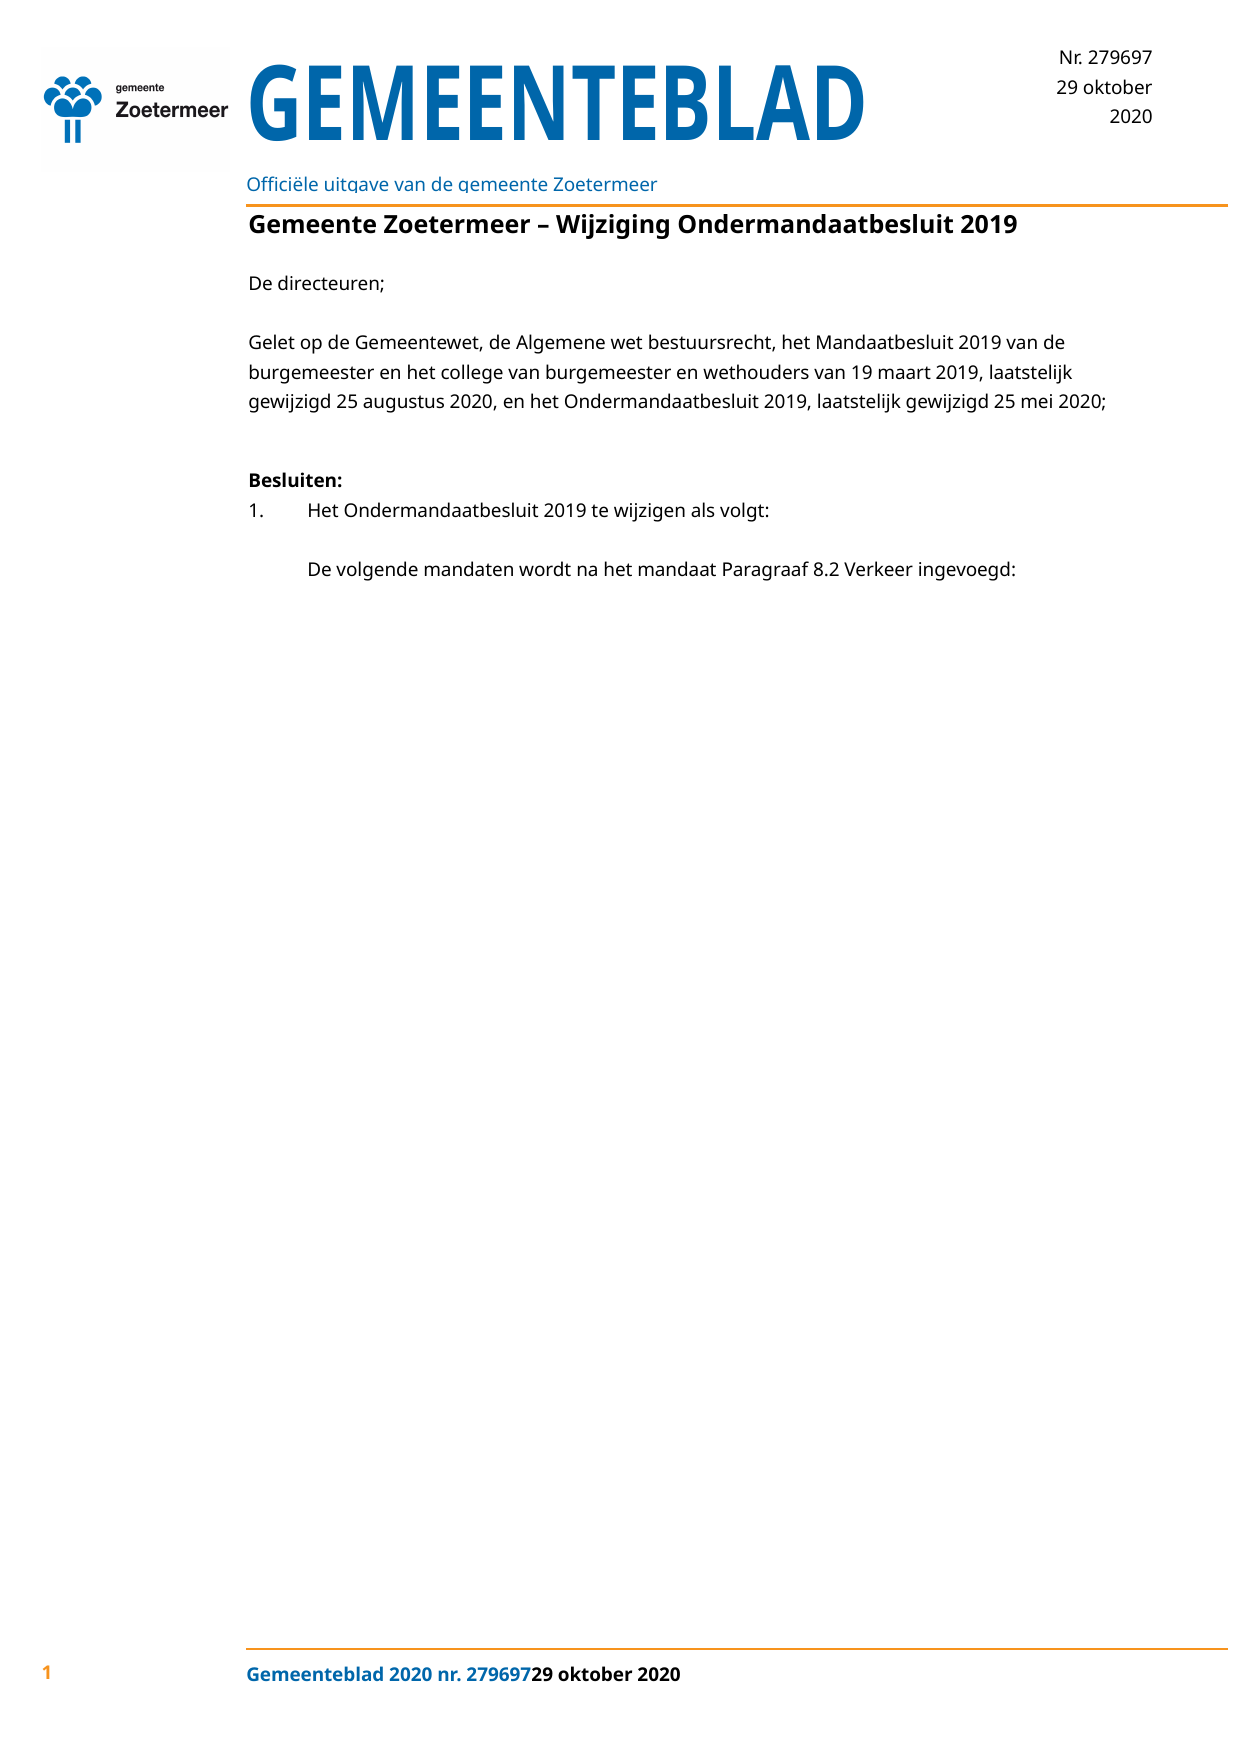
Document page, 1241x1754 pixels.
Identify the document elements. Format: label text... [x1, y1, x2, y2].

list Het Ondermandaatbesluit 2019 te wijzigen als volgt: [248, 497, 1152, 523]
list De volgende mandaten wordt na het mandaat Paragraaf 8.2 Verkeer ingevoegd: [248, 556, 1152, 582]
text De directeuren; [248, 270, 1152, 296]
text Gelet op de Gemeentewet, de Algemene wet bestuursrecht, het Mandaatbesluit 2019 van de burgemeester en het college van burgemeester en wethouders van 19 maart 2019, laatstelijk gewijzigd 25 augustus 2020, en het Ondermandaatbesluit 2019, laatstelijk gewijzigd 25 mei 2020; [248, 329, 1152, 414]
picture [41, 47, 231, 172]
text Gemeente Zoetermeer – Wijziging Ondermandaatbesluit 2019 [248, 207, 1152, 241]
text Besluiten: [248, 467, 1152, 493]
